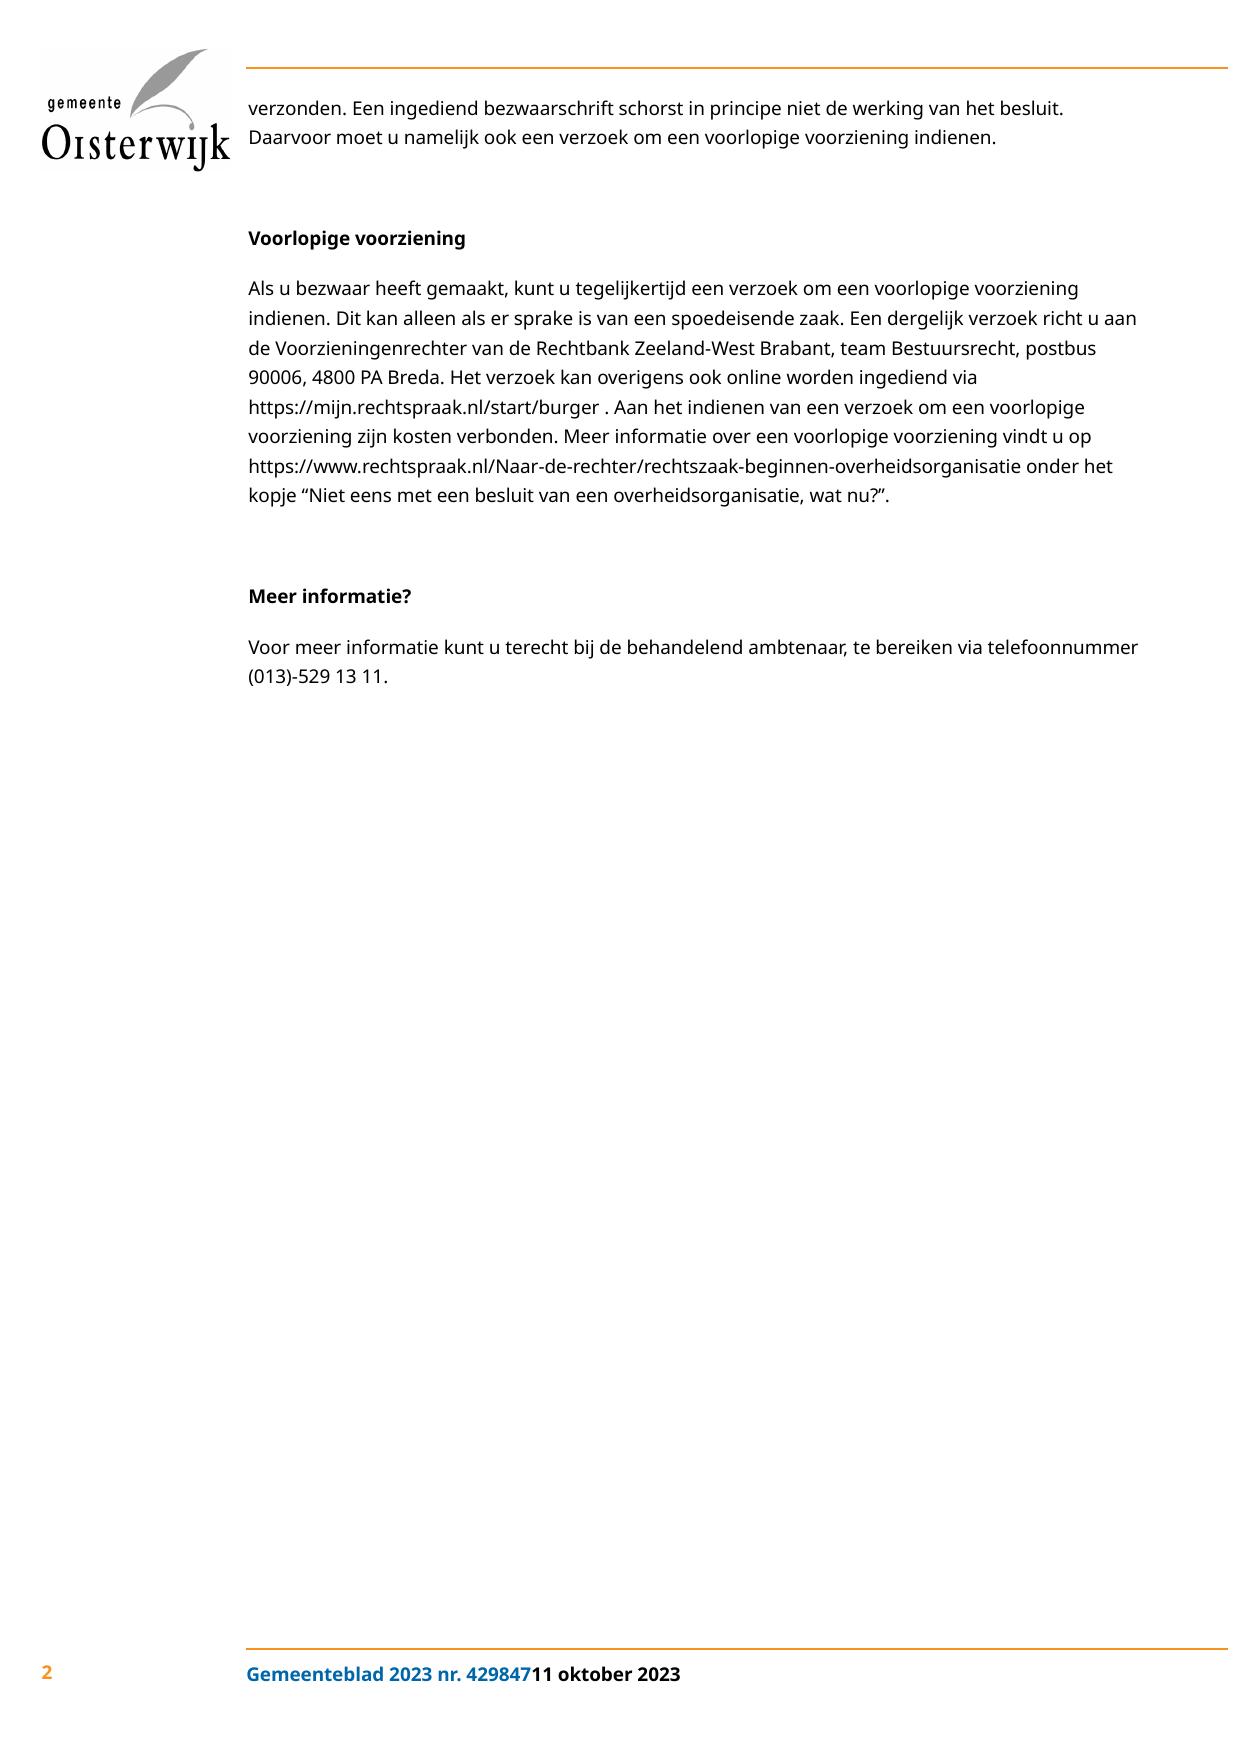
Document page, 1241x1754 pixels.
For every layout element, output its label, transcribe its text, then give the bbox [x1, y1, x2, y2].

text Voorlopige voorziening [248, 225, 1152, 251]
text verzonden. Een ingediend bezwaarschrift schorst in principe niet de werking van het besluit. Daarvoor moet u namelijk ook een verzoek om een voorlopige voorziening indienen. [248, 95, 1152, 150]
text Meer informatie? [248, 583, 1152, 609]
picture [41, 47, 231, 172]
text Voor meer informatie kunt u terecht bij de behandelend ambtenaar, te bereiken via telefoonnummer (013)-529 13 11. [248, 634, 1152, 689]
text Als u bezwaar heeft gemaakt, kunt u tegelijkertijd een verzoek om een voorlopige voorziening indienen. Dit kan alleen als er sprake is van een spoedeisende zaak. Een dergelijk verzoek richt u aan de Voorzieningenrechter van de Rechtbank Zeeland-West Brabant, team Bestuursrecht, postbus 90006, 4800 PA Breda. Het verzoek kan overigens ook online worden ingediend via https://mijn.rechtspraak.nl/start/burger . Aan het indienen van een verzoek om een voorlopige voorziening zijn kosten verbonden. Meer informatie over een voorlopige voorziening vindt u op https://www.rechtspraak.nl/Naar-de-rechter/rechtszaak-beginnen-overheidsorganisatie onder het kopje “Niet eens met een besluit van een overheidsorganisatie, wat nu?”. [248, 276, 1152, 508]
